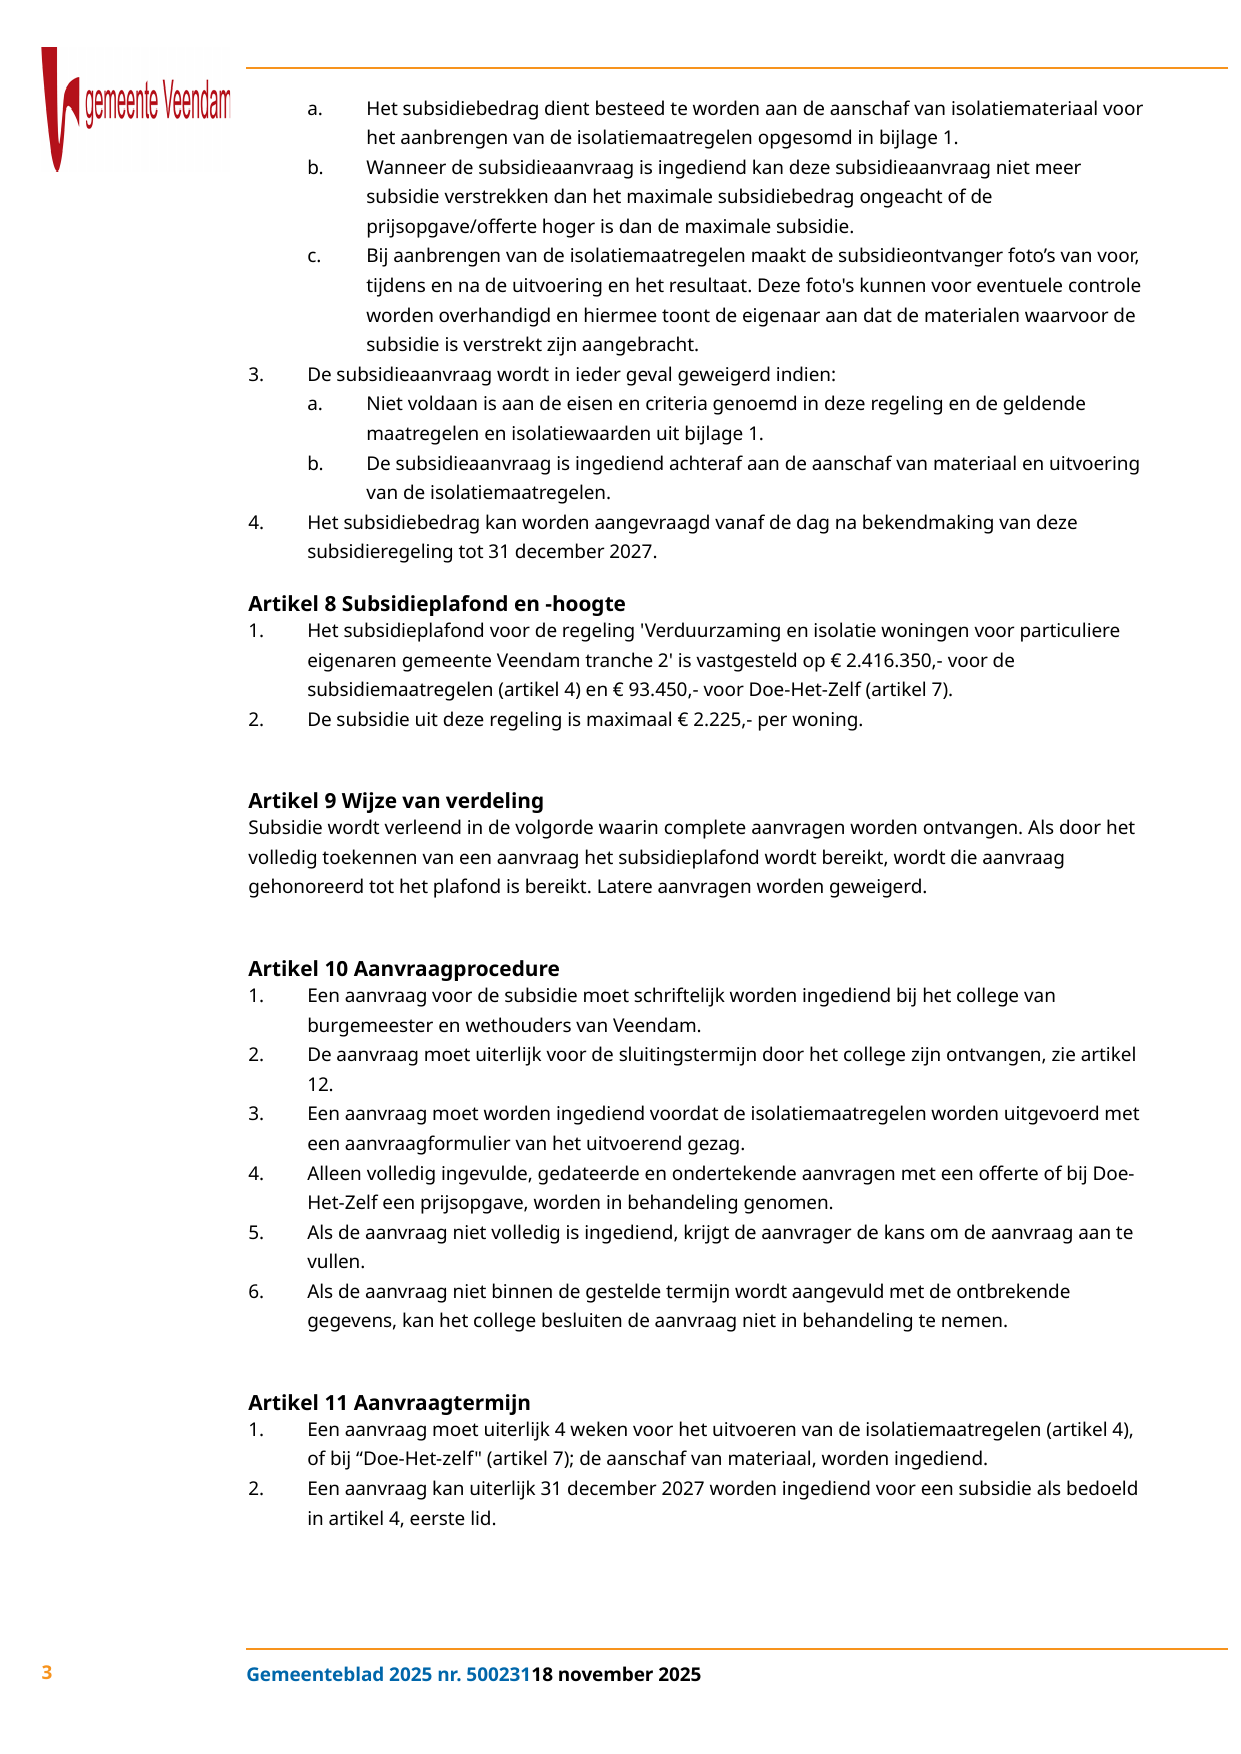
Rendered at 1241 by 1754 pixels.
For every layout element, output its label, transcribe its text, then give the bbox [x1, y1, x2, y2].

list Het subsidiebedrag kan worden aangevraagd vanaf de dag na bekendmaking van deze subsidieregeling tot 31 december 2027. [248, 509, 1152, 564]
list De aanvraag moet uiterlijk voor de sluitingstermijn door het college zijn ontvangen, zie artikel 12. [248, 1041, 1152, 1097]
text Subsidie wordt verleend in de volgorde waarin complete aanvragen worden ontvangen. Als door het volledig toekennen van een aanvraag het subsidieplafond wordt bereikt, wordt die aanvraag gehonoreerd tot het plafond is bereikt. Latere aanvragen worden geweigerd. [248, 814, 1152, 899]
list Het subsidiebedrag dient besteed te worden aan de aanschaf van isolatiemateriaal voor het aanbrengen van de isolatiemaatregelen opgesomd in bijlage 1. [307, 95, 1152, 150]
text Artikel 11 Aanvraagtermijn [248, 1388, 1152, 1416]
list Een aanvraag voor de subsidie moet schriftelijk worden ingediend bij het college van burgemeester en wethouders van Veendam. [248, 982, 1152, 1037]
list De subsidie uit deze regeling is maximaal € 2.225,- per woning. [248, 706, 1152, 732]
list De subsidieaanvraag wordt in ieder geval geweigerd indien: [248, 361, 1152, 387]
list De subsidieaanvraag is ingediend achteraf aan de aanschaf van materiaal en uitvoering van de isolatiemaatregelen. [307, 450, 1152, 505]
list Als de aanvraag niet binnen de gestelde termijn wordt aangevuld met de ontbrekende gegevens, kan het college besluiten de aanvraag niet in behandeling te nemen. [248, 1278, 1152, 1333]
list Als de aanvraag niet volledig is ingediend, krijgt de aanvrager de kans om de aanvraag aan te vullen. [248, 1219, 1152, 1274]
picture [41, 47, 231, 172]
text Artikel 10 Aanvraagprocedure [248, 954, 1152, 982]
list Niet voldaan is aan de eisen en criteria genoemd in deze regeling en de geldende maatregelen en isolatiewaarden uit bijlage 1. [307, 391, 1152, 446]
list Bij aanbrengen van de isolatiemaatregelen maakt de subsidieontvanger foto’s van voor, tijdens en na de uitvoering en het resultaat. Deze foto's kunnen voor eventuele controle worden overhandigd en hiermee toont de eigenaar aan dat de materialen waarvoor de subsidie is verstrekt zijn aangebracht. [307, 243, 1152, 357]
text Artikel 9 Wijze van verdeling [248, 786, 1152, 814]
list Een aanvraag kan uiterlijk 31 december 2027 worden ingediend voor een subsidie als bedoeld in artikel 4, eerste lid. [248, 1475, 1152, 1531]
list Wanneer de subsidieaanvraag is ingediend kan deze subsidieaanvraag niet meer subsidie verstrekken dan het maximale subsidiebedrag ongeacht of de prijsopgave/offerte hoger is dan de maximale subsidie. [307, 154, 1152, 239]
list Het subsidieplafond voor de regeling 'Verduurzaming en isolatie woningen voor particuliere eigenaren gemeente Veendam tranche 2' is vastgesteld op € 2.416.350,- voor de subsidiemaatregelen (artikel 4) en € 93.450,- voor Doe-Het-Zelf (artikel 7). [248, 617, 1152, 702]
list Een aanvraag moet worden ingediend voordat de isolatiemaatregelen worden uitgevoerd met een aanvraagformulier van het uitvoerend gezag. [248, 1101, 1152, 1156]
list Een aanvraag moet uiterlijk 4 weken voor het uitvoeren van de isolatiemaatregelen (artikel 4), of bij “Doe-Het-zelf" (artikel 7); de aanschaf van materiaal, worden ingediend. [248, 1416, 1152, 1471]
list Alleen volledig ingevulde, gedateerde en ondertekende aanvragen met een offerte of bij Doe-Het-Zelf een prijsopgave, worden in behandeling genomen. [248, 1160, 1152, 1215]
text Artikel 8 Subsidieplafond en -hoogte [248, 589, 1152, 617]
